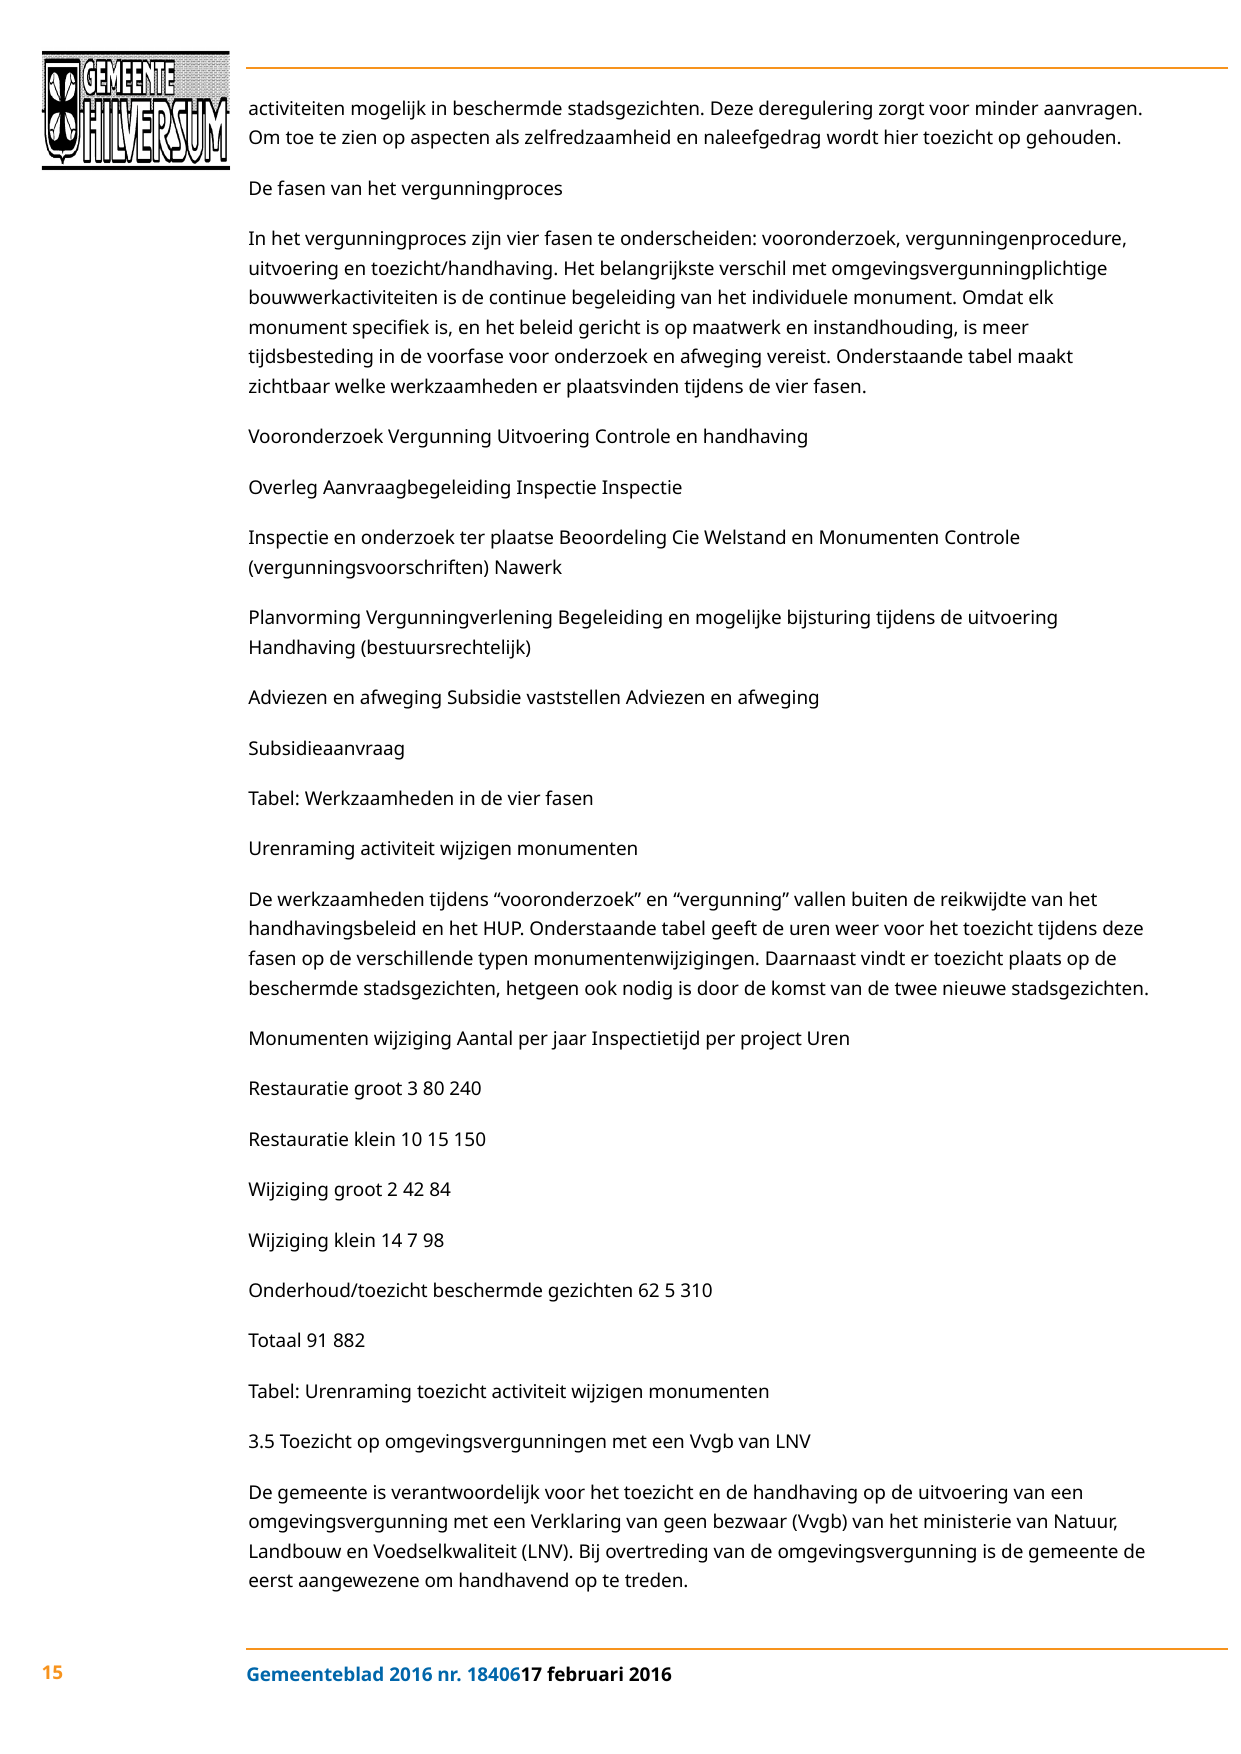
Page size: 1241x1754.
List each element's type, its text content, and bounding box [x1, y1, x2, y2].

text Restauratie groot 3 80 240 [248, 1076, 1152, 1101]
text Monumenten wijziging Aantal per jaar Inspectietijd per project Uren [248, 1025, 1152, 1051]
text Adviezen en afweging Subsidie vaststellen Adviezen en afweging [248, 684, 1152, 710]
text Urenraming activiteit wijzigen monumenten [248, 836, 1152, 861]
text Wijziging groot 2 42 84 [248, 1176, 1152, 1202]
picture [41, 47, 231, 172]
text Onderhoud/toezicht beschermde gezichten 62 5 310 [248, 1277, 1152, 1303]
text In het vergunningproces zijn vier fasen te onderscheiden: vooronderzoek, vergunningenprocedure, uitvoering en toezicht/handhaving. Het belangrijkste verschil met omgevingsvergunningplichtige bouwwerkactiviteiten is de continue begeleiding van het individuele monument. Omdat elk monument specifiek is, en het beleid gericht is op maatwerk en instandhouding, is meer tijdsbesteding in de voorfase voor onderzoek en afweging vereist. Onderstaande tabel maakt zichtbaar welke werkzaamheden er plaatsvinden tijdens de vier fasen. [248, 225, 1152, 399]
text Tabel: Werkzaamheden in de vier fasen [248, 785, 1152, 811]
text Planvorming Vergunningverlening Begeleiding en mogelijke bijsturing tijdens de uitvoering Handhaving (bestuursrechtelijk) [248, 604, 1152, 660]
text De gemeente is verantwoordelijk voor het toezicht en de handhaving op de uitvoering van een omgevingsvergunning met een Verklaring van geen bezwaar (Vvgb) van het ministerie van Natuur, Landbouw en Voedselkwaliteit (LNV). Bij overtreding van de omgevingsvergunning is de gemeente de eerst aangewezene om handhavend op te treden. [248, 1479, 1152, 1593]
text Overleg Aanvraagbegeleiding Inspectie Inspectie [248, 474, 1152, 500]
text Vooronderzoek Vergunning Uitvoering Controle en handhaving [248, 423, 1152, 449]
text Totaal 91 882 [248, 1328, 1152, 1353]
text activiteiten mogelijk in beschermde stadsgezichten. Deze deregulering zorgt voor minder aanvragen. Om toe te zien op aspecten als zelfredzaamheid en naleefgedrag wordt hier toezicht op gehouden. [248, 95, 1152, 150]
text 3.5 Toezicht op omgevingsvergunningen met een Vvgb van LNV [248, 1428, 1152, 1454]
text Inspectie en onderzoek ter plaatse Beoordeling Cie Welstand en Monumenten Controle (vergunningsvoorschriften) Nawerk [248, 524, 1152, 580]
text De werkzaamheden tijdens “vooronderzoek” en “vergunning” vallen buiten de reikwijdte van het handhavingsbeleid en het HUP. Onderstaande tabel geeft de uren weer voor het toezicht tijdens deze fasen op de verschillende typen monumentenwijzigingen. Daarnaast vindt er toezicht plaats op de beschermde stadsgezichten, hetgeen ook nodig is door de komst van de twee nieuwe stadsgezichten. [248, 886, 1152, 1001]
text Subsidieaanvraag [248, 735, 1152, 761]
text Wijziging klein 14 7 98 [248, 1227, 1152, 1253]
text De fasen van het vergunningproces [248, 175, 1152, 201]
text Tabel: Urenraming toezicht activiteit wijzigen monumenten [248, 1378, 1152, 1404]
text Restauratie klein 10 15 150 [248, 1126, 1152, 1152]
